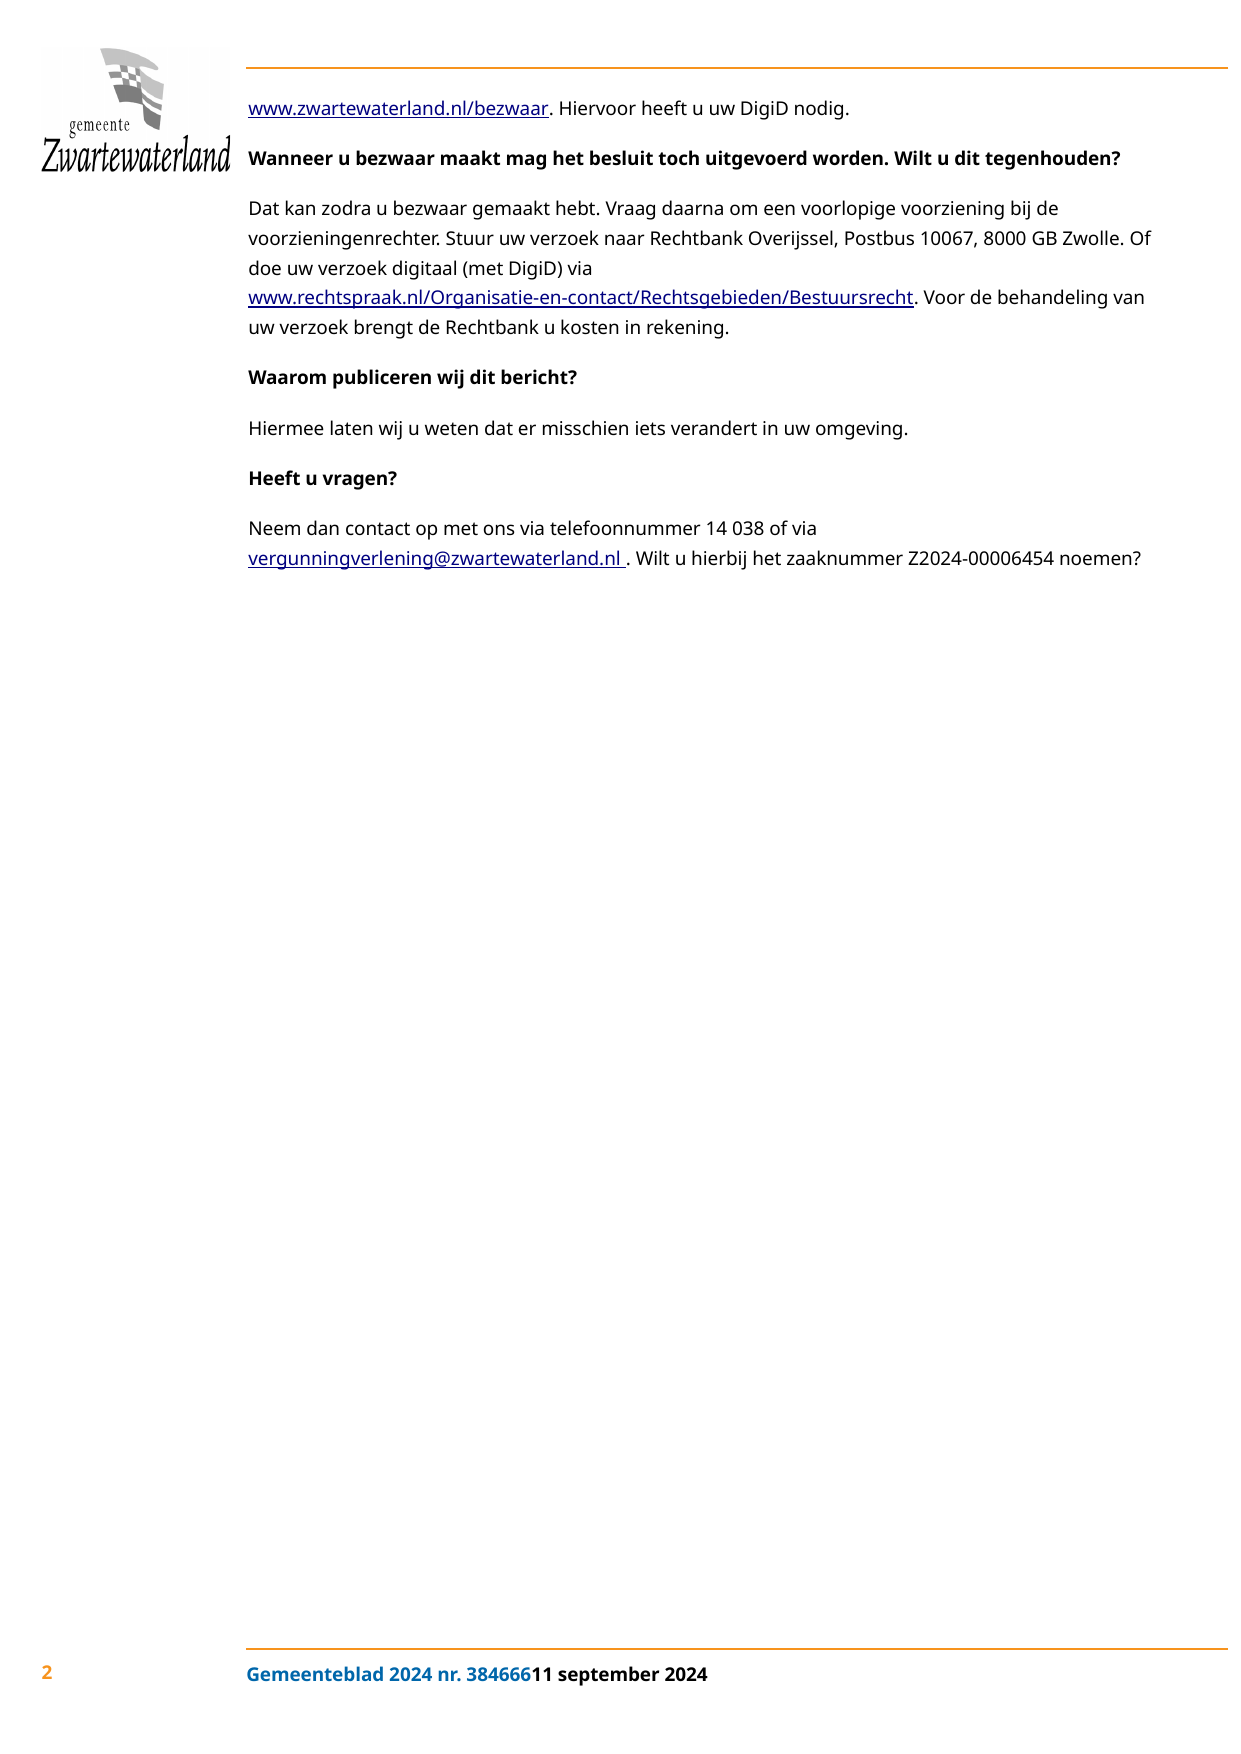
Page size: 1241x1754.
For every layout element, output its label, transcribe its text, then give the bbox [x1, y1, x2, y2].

text Heeft u vragen? [248, 465, 1152, 491]
text Wanneer u bezwaar maakt mag het besluit toch uitgevoerd worden. Wilt u dit tegenhouden? [248, 145, 1152, 171]
picture [41, 47, 231, 172]
text www.zwartewaterland.nl/bezwaar. Hiervoor heeft u uw DigiD nodig. [248, 95, 1152, 121]
text Waarom publiceren wij dit bericht? [248, 364, 1152, 390]
text Neem dan contact op met ons via telefoonnummer 14 038 of via vergunningverlening@zwartewaterland.nl . Wilt u hierbij het zaaknummer Z2024-00006454 noemen? [248, 516, 1152, 571]
text Dat kan zodra u bezwaar gemaakt hebt. Vraag daarna om een voorlopige voorziening bij de voorzieningenrechter. Stuur uw verzoek naar Rechtbank Overijssel, Postbus 10067, 8000 GB Zwolle. Of doe uw verzoek digitaal (met DigiD) via www.rechtspraak.nl/Organisatie-en-contact/Rechtsgebieden/Bestuursrecht. Voor de behandeling van uw verzoek brengt de Rechtbank u kosten in rekening. [248, 196, 1152, 340]
text Hiermee laten wij u weten dat er misschien iets verandert in uw omgeving. [248, 415, 1152, 441]
